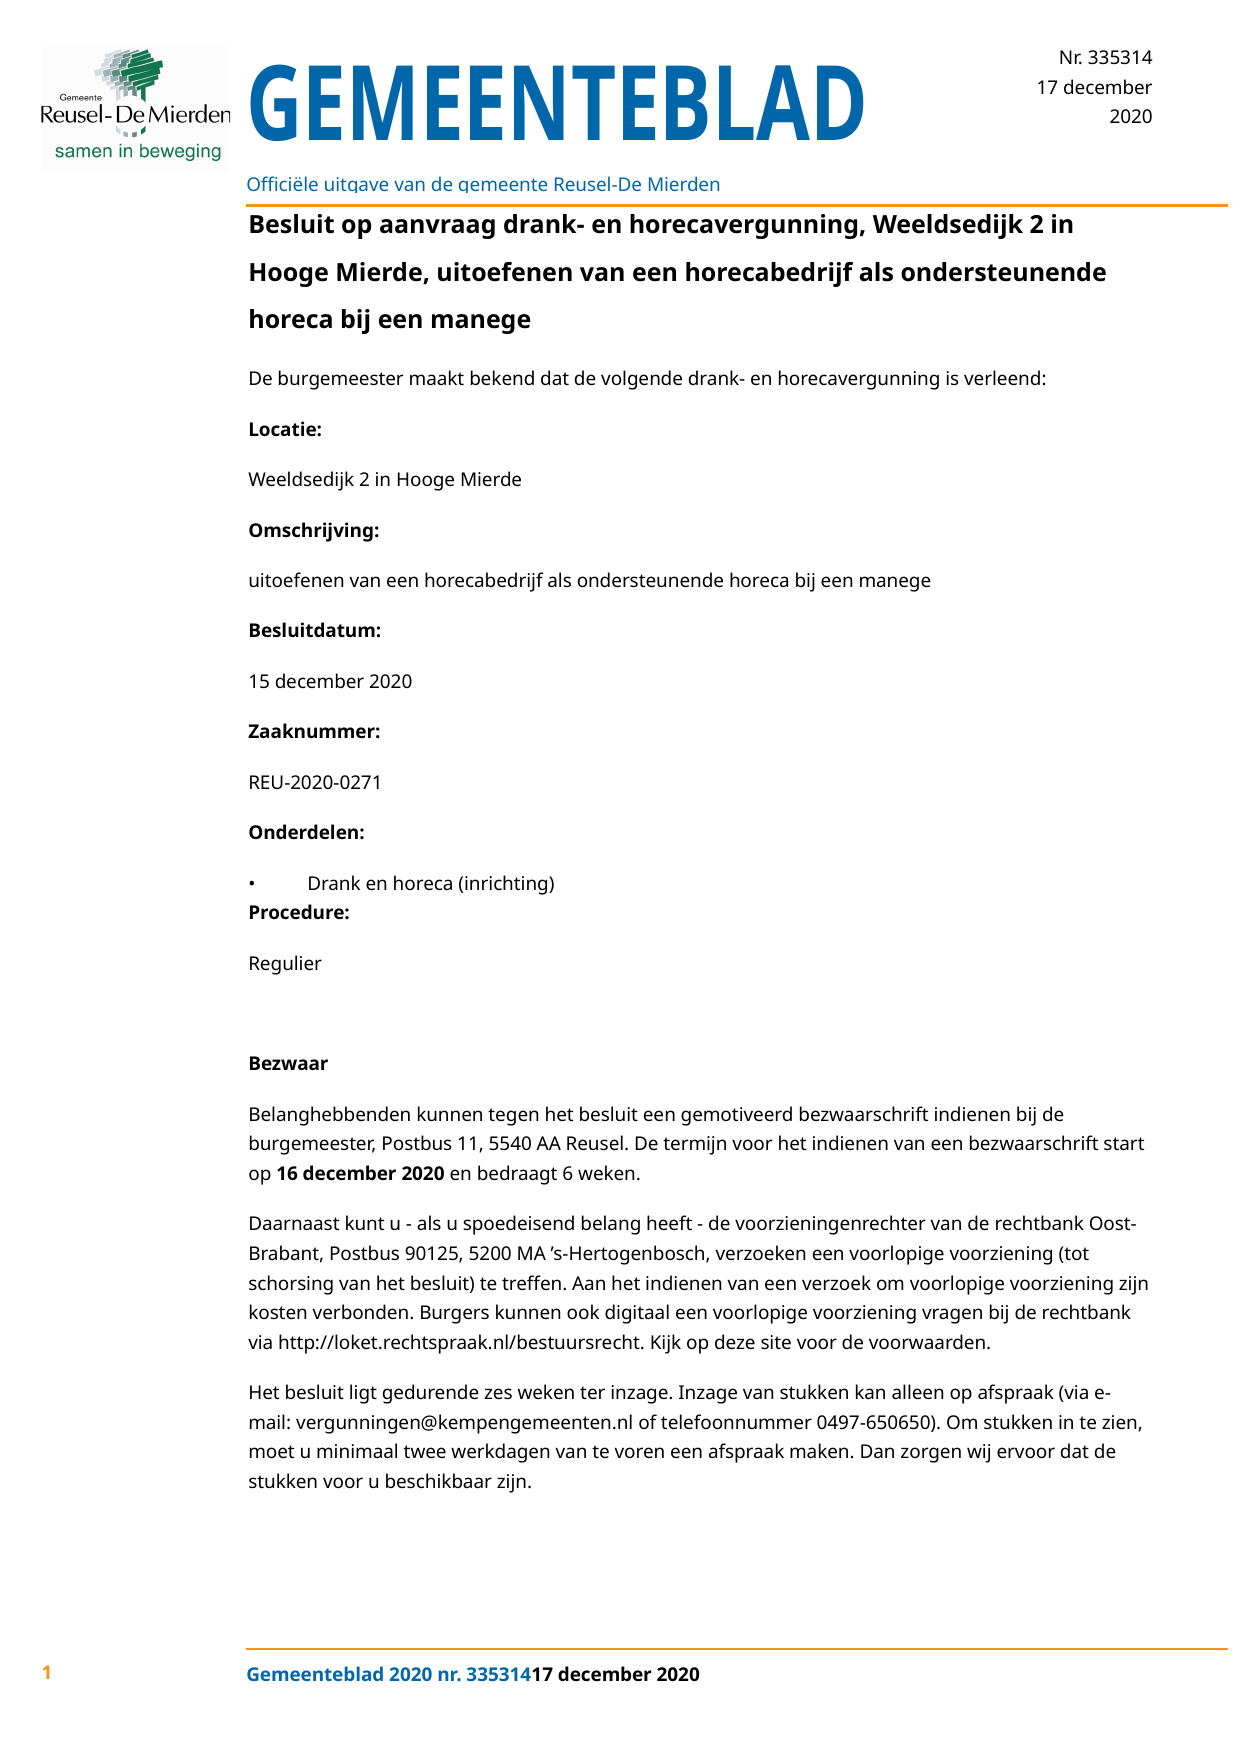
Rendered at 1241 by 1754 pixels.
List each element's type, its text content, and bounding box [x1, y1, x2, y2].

text Het besluit ligt gedurende zes weken ter inzage. Inzage van stukken kan alleen op afspraak (via e-mail: vergunningen@kempengemeenten.nl of telefoonnummer 0497-650650). Om stukken in te zien, moet u minimaal twee werkdagen van te voren een afspraak maken. Dan zorgen wij ervoor dat de stukken voor u beschikbaar zijn. [248, 1379, 1152, 1494]
text REU-2020-0271 [248, 769, 1152, 794]
text Daarnaast kunt u - als u spoedeisend belang heeft - de voorzieningenrechter van de rechtbank Oost-Brabant, Postbus 90125, 5200 MA ’s-Hertogenbosch, verzoeken een voorlopige voorziening (tot schorsing van het besluit) te treffen. Aan het indienen van een verzoek om voorlopige voorziening zijn kosten verbonden. Burgers kunnen ook digitaal een voorlopige voorziening vragen bij de rechtbank via http://loket.rechtspraak.nl/bestuursrecht. Kijk op deze site voor de voorwaarden. [248, 1211, 1152, 1354]
text Zaaknummer: [248, 718, 1152, 744]
text Procedure: [248, 899, 1152, 925]
text Besluitdatum: [248, 618, 1152, 643]
text Omschrijving: [248, 517, 1152, 542]
text uitoefenen van een horecabedrijf als ondersteunende horeca bij een manege [248, 567, 1152, 593]
text 15 december 2020 [248, 668, 1152, 694]
text Regulier [248, 950, 1152, 975]
text Locatie: [248, 416, 1152, 442]
picture [41, 47, 231, 172]
text De burgemeester maakt bekend dat de volgende drank- en horecavergunning is verleend: [248, 366, 1152, 391]
text Bezwaar [248, 1051, 1152, 1076]
list Drank en horeca (inrichting) [248, 870, 1152, 895]
text Besluit op aanvraag drank- en horecavergunning, Weeldsedijk 2 in Hooge Mierde, uitoefenen van een horecabedrijf als ondersteunende horeca bij een manege [248, 207, 1152, 336]
text Onderdelen: [248, 819, 1152, 845]
text Belanghebbenden kunnen tegen het besluit een gemotiveerd bezwaarschrift indienen bij de burgemeester, Postbus 11, 5540 AA Reusel. De termijn voor het indienen van een bezwaarschrift start op 16 december 2020 en bedraagt 6 weken. [248, 1101, 1152, 1186]
text Weeldsedijk 2 in Hooge Mierde [248, 466, 1152, 492]
